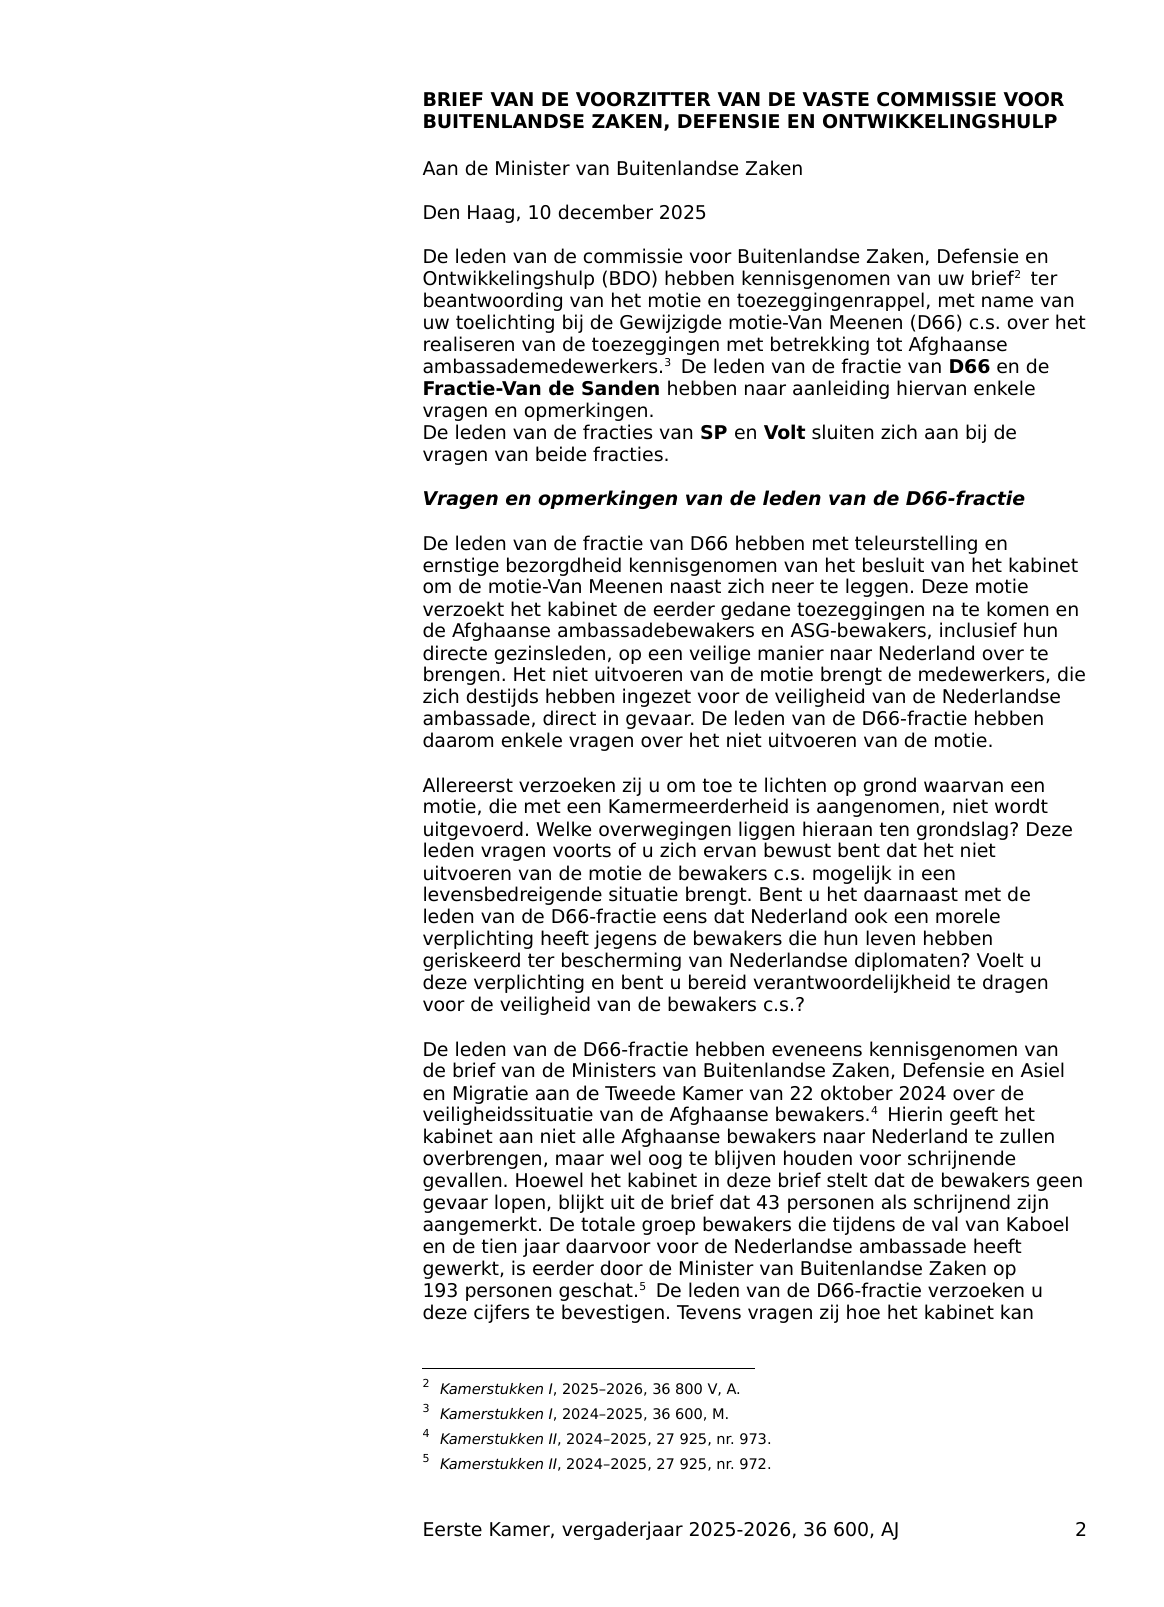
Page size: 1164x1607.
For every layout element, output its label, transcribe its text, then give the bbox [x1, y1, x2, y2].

subtitle Vragen en opmerkingen van de leden van de D66-fractie [422, 488, 1087, 510]
text Kamerstukken II, 2024–2025, 27 925, nr. 973. [422, 1427, 1087, 1449]
text De leden van de D66-fractie hebben eveneens kennisgenomen van de brief van de Ministers van Buitenlandse Zaken, Defensie en Asiel en Migratie aan de Tweede Kamer van 22 oktober 2024 over de veiligheidssituatie van de Afghaanse bewakers. Hierin geeft het kabinet aan niet alle Afghaanse bewakers naar Nederland te zullen overbrengen, maar wel oog te blijven houden voor schrijnende gevallen. Hoewel het kabinet in deze brief stelt dat de bewakers geen gevaar lopen, blijkt uit de brief dat 43 personen als schrijnend zijn aangemerkt. De totale groep bewakers die tijdens de val van Kaboel en de tien jaar daarvoor voor de Nederlandse ambassade heeft gewerkt, is eerder door de Minister van Buitenlandse Zaken op 193 personen geschat. De leden van de D66-fractie verzoeken u deze cijfers te bevestigen. Tevens vragen zij hoe het kabinet kan [422, 1038, 1087, 1324]
subtitle BRIEF VAN DE VOORZITTER VAN DE VASTE COMMISSIE VOOR BUITENLANDSE ZAKEN, DEFENSIE EN ONTWIKKELINGSHULP [422, 89, 1087, 133]
text Kamerstukken II, 2024–2025, 27 925, nr. 972. [422, 1452, 1087, 1474]
text De leden van de fracties van SP en Volt sluiten zich aan bij de vragen van beide fracties. [422, 422, 1087, 466]
text Den Haag, 10 december 2025 [422, 202, 1087, 224]
text Kamerstukken I, 2024–2025, 36 600, M. [422, 1402, 1087, 1424]
text Allereerst verzoeken zij u om toe te lichten op grond waarvan een motie, die met een Kamermeerderheid is aangenomen, niet wordt uitgevoerd. Welke overwegingen liggen hieraan ten grondslag? Deze leden vragen voorts of u zich ervan bewust bent dat het niet uitvoeren van de motie de bewakers c.s. mogelijk in een levensbedreigende situatie brengt. Bent u het daarnaast met de leden van de D66-fractie eens dat Nederland ook een morele verplichting heeft jegens de bewakers die hun leven hebben geriskeerd ter bescherming van Nederlandse diplomaten? Voelt u deze verplichting en bent u bereid verantwoordelijkheid te dragen voor de veiligheid van de bewakers c.s.? [422, 774, 1087, 1016]
text De leden van de fractie van D66 hebben met teleurstelling en ernstige bezorgdheid kennisgenomen van het besluit van het kabinet om de motie-Van Meenen naast zich neer te leggen. Deze motie verzoekt het kabinet de eerder gedane toezeggingen na te komen en de Afghaanse ambassadebewakers en ASG-bewakers, inclusief hun directe gezinsleden, op een veilige manier naar Nederland over te brengen. Het niet uitvoeren van de motie brengt de medewerkers, die zich destijds hebben ingezet voor de veiligheid van de Nederlandse ambassade, direct in gevaar. De leden van de D66-fractie hebben daarom enkele vragen over het niet uitvoeren van de motie. [422, 532, 1087, 752]
text Aan de Minister van Buitenlandse Zaken [422, 158, 1087, 180]
text De leden van de commissie voor Buitenlandse Zaken, Defensie en Ontwikkelingshulp (BDO) hebben kennisgenomen van uw brief ter beantwoording van het motie en toezeggingenrappel, met name van uw toelichting bij de Gewijzigde motie-Van Meenen (D66) c.s. over het realiseren van de toezeggingen met betrekking tot Afghaanse ambassademedewerkers. De leden van de fractie van D66 en de Fractie-Van de Sanden hebben naar aanleiding hiervan enkele vragen en opmerkingen. [422, 246, 1087, 422]
text Kamerstukken I, 2025–2026, 36 800 V, A. [422, 1377, 1087, 1399]
